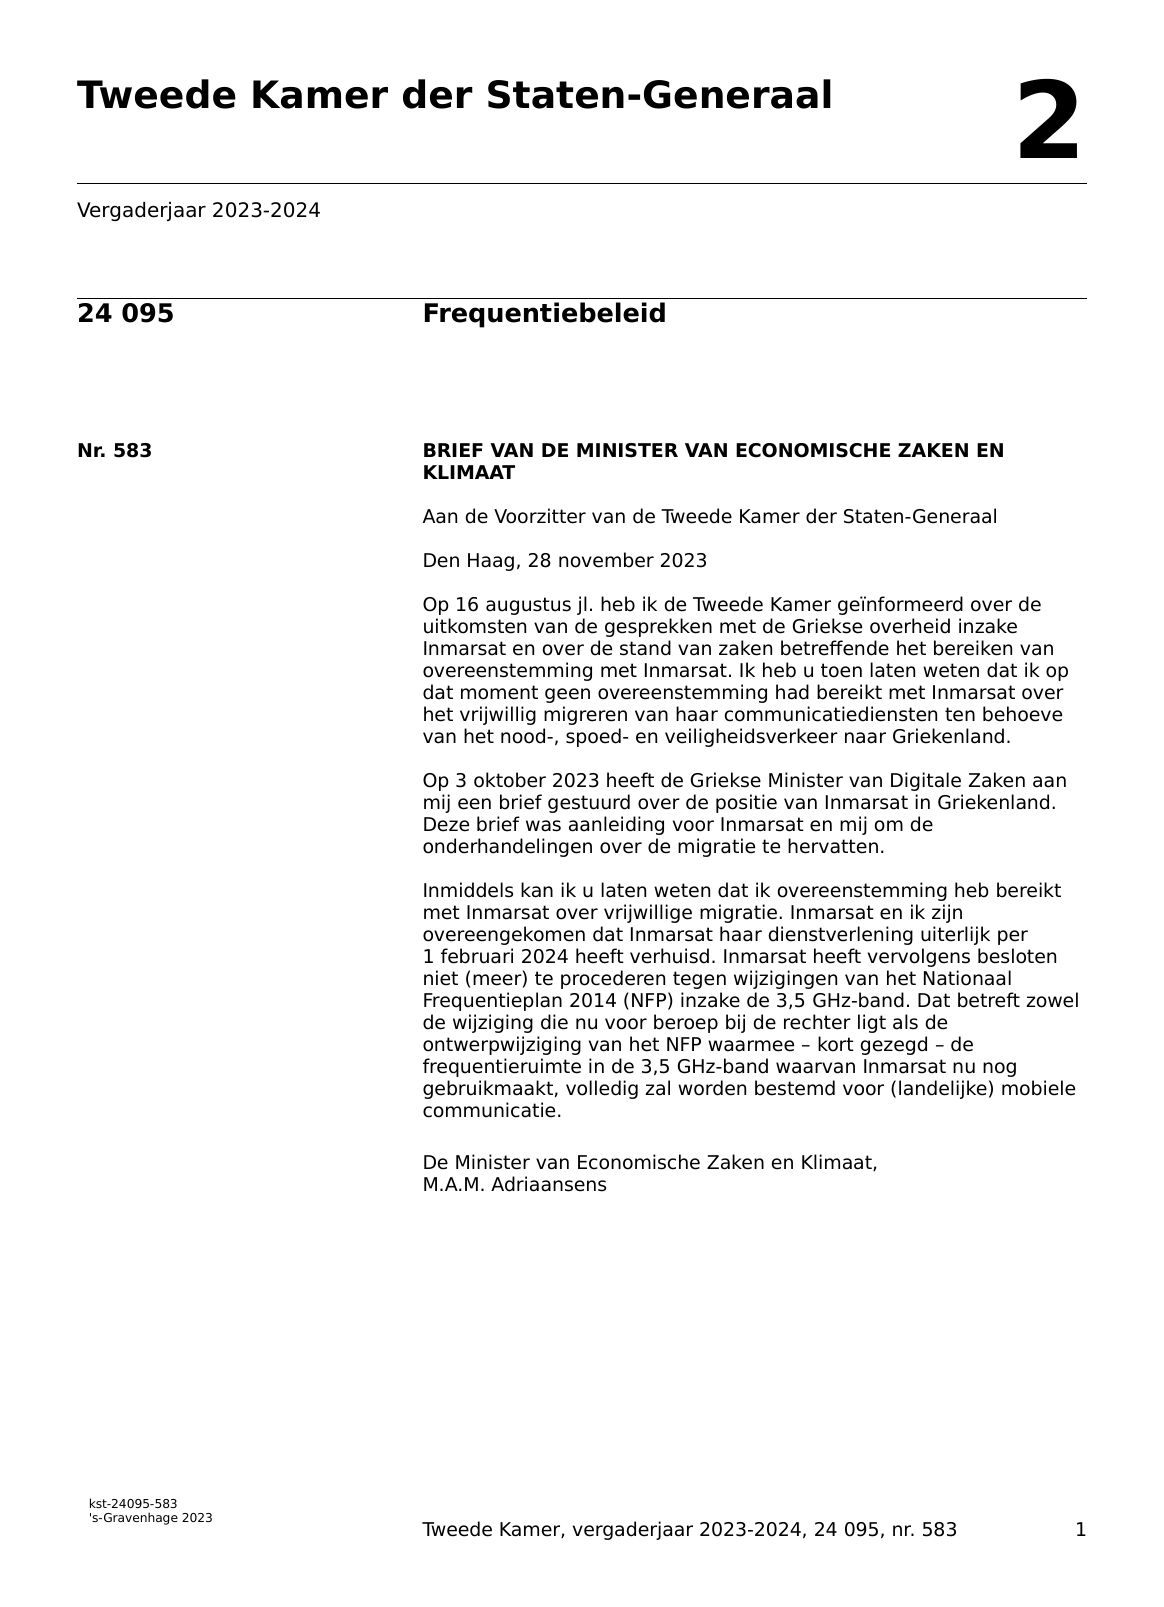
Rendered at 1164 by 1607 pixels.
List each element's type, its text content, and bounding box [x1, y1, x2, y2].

table_header Tweede Kamer der Staten-Generaal [77, 59, 886, 183]
table_cell Vergaderjaar 2023-2024 [77, 184, 1087, 298]
subtitle Nr. 583 BRIEF VAN DE MINISTER VAN ECONOMISCHE ZAKEN EN KLIMAAT [77, 440, 1087, 484]
text Op 3 oktober 2023 heeft de Griekse Minister van Digitale Zaken aan mij een brief gestuurd over de positie van Inmarsat in Griekenland. Deze brief was aanleiding voor Inmarsat en mij om de onderhandelingen over de migratie te hervatten. [422, 770, 1087, 858]
text 's-Gravenhage 2023 [88, 1511, 323, 1525]
subtitle 24 095 Frequentiebeleid [77, 299, 1087, 329]
text Op 16 augustus jl. heb ik de Tweede Kamer geïnformeerd over de uitkomsten van de gesprekken met de Griekse overheid inzake Inmarsat en over de stand van zaken betreffende het bereiken van overeenstemming met Inmarsat. Ik heb u toen laten weten dat ik op dat moment geen overeenstemming had bereikt met Inmarsat over het vrijwillig migreren van haar communicatiediensten ten behoeve van het nood-, spoed- en veiligheidsverkeer naar Griekenland. [422, 594, 1087, 748]
text kst-24095-583 [88, 1497, 323, 1511]
table_header 2 [886, 59, 1087, 183]
text Inmiddels kan ik u laten weten dat ik overeenstemming heb bereikt met Inmarsat over vrijwillige migratie. Inmarsat en ik zijn overeengekomen dat Inmarsat haar dienstverlening uiterlijk per 1 februari 2024 heeft verhuisd. Inmarsat heeft vervolgens besloten niet (meer) te procederen tegen wijzigingen van het Nationaal Frequentieplan 2014 (NFP) inzake de 3,5 GHz-band. Dat betreft zowel de wijziging die nu voor beroep bij de rechter ligt als de ontwerpwijziging van het NFP waarmee – kort gezegd – de frequentieruimte in de 3,5 GHz-band waarvan Inmarsat nu nog gebruikmaakt, volledig zal worden bestemd voor (landelijke) mobiele communicatie. [422, 880, 1087, 1122]
text Den Haag, 28 november 2023 [422, 550, 1087, 572]
text Aan de Voorzitter van de Tweede Kamer der Staten-Generaal [422, 506, 1087, 528]
text De Minister van Economische Zaken en Klimaat, M.A.M. Adriaansens [422, 1152, 1087, 1196]
